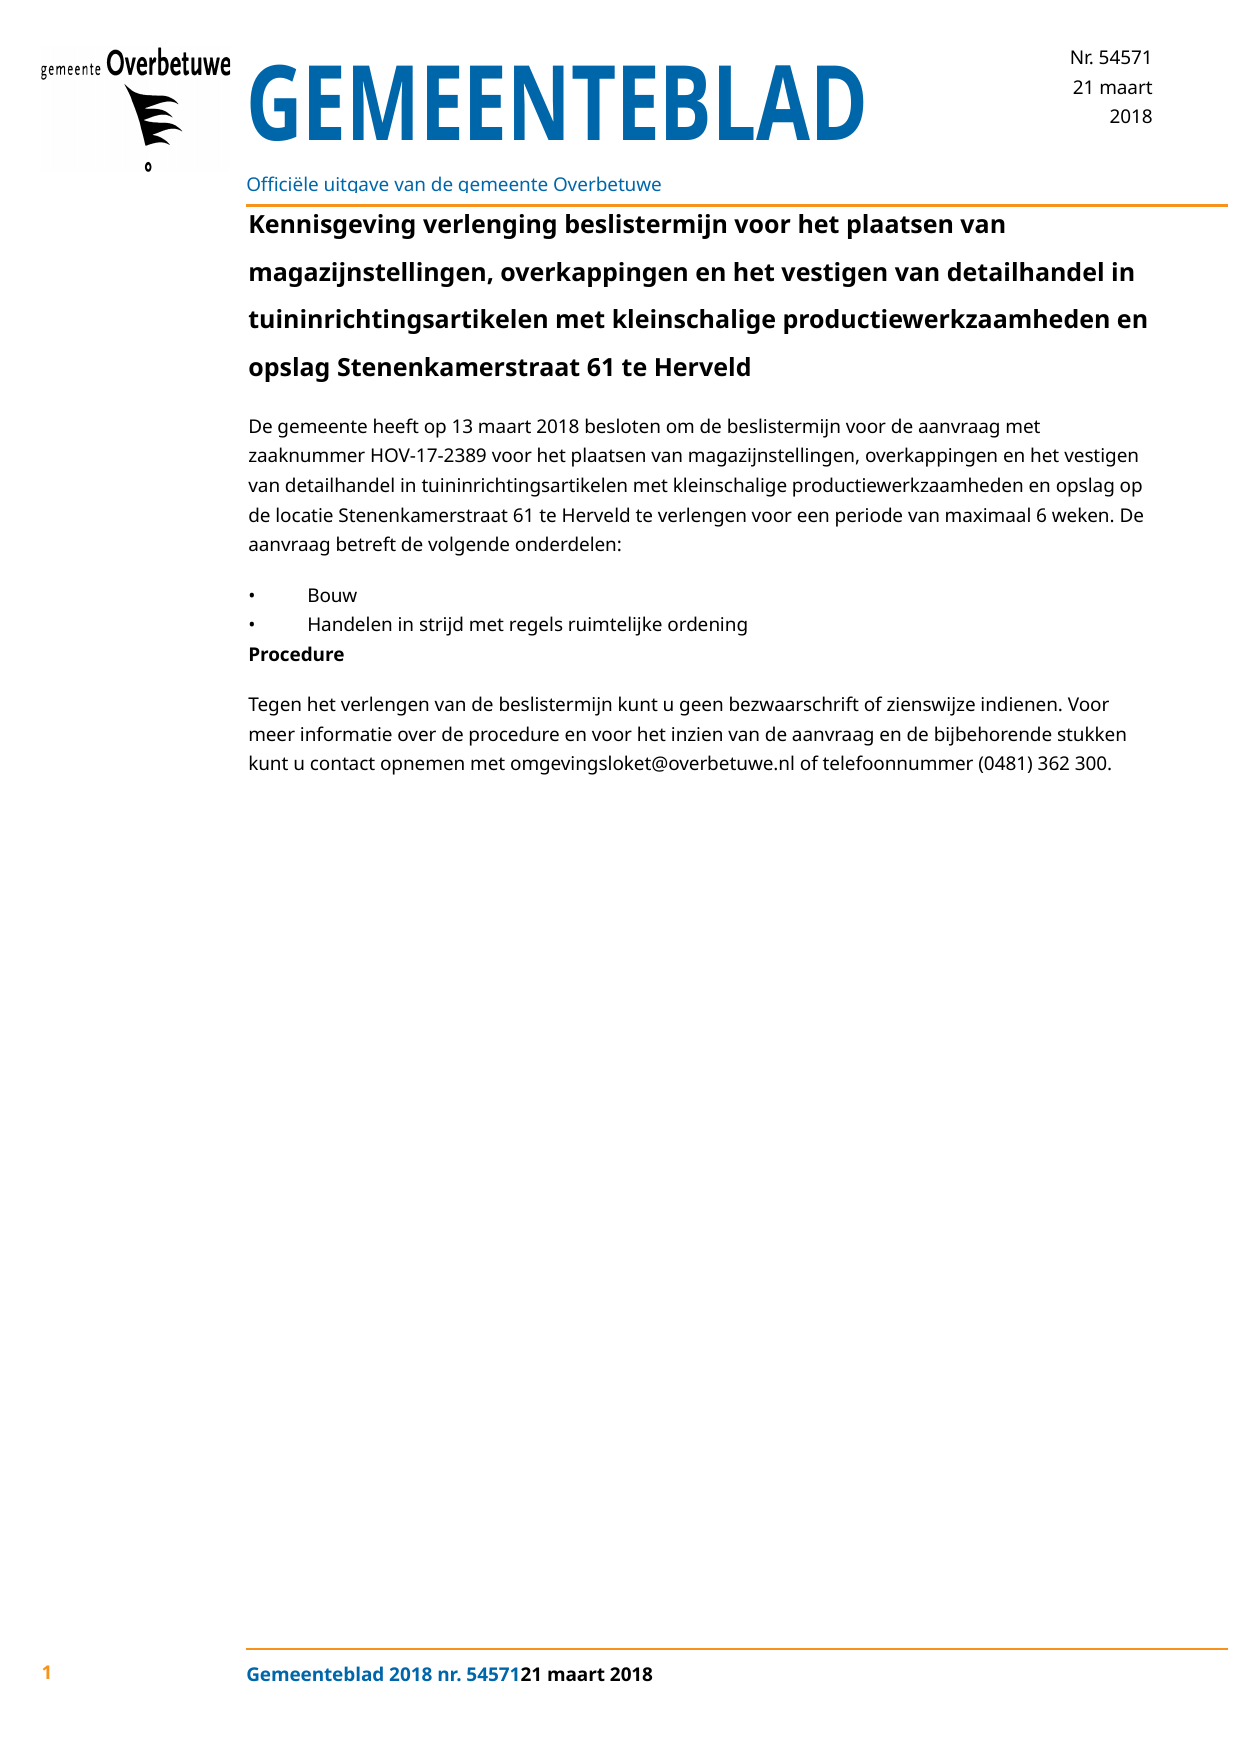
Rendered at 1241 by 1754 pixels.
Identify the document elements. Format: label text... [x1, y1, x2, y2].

list Bouw [248, 582, 1152, 608]
text Tegen het verlengen van de beslistermijn kunt u geen bezwaarschrift of zienswijze indienen. Voor meer informatie over de procedure en voor het inzien van de aanvraag en de bijbehorende stukken kunt u contact opnemen met omgevingsloket@overbetuwe.nl of telefoonnummer (0481) 362 300. [248, 691, 1152, 776]
text Procedure [248, 641, 1152, 667]
text De gemeente heeft op 13 maart 2018 besloten om de beslistermijn voor de aanvraag met zaaknummer HOV-17-2389 voor het plaatsen van magazijnstellingen, overkappingen en het vestigen van detailhandel in tuininrichtingsartikelen met kleinschalige productiewerkzaamheden en opslag op de locatie Stenenkamerstraat 61 te Herveld te verlengen voor een periode van maximaal 6 weken. De aanvraag betreft de volgende onderdelen: [248, 413, 1152, 557]
picture [41, 47, 231, 172]
list Handelen in strijd met regels ruimtelijke ordening [248, 611, 1152, 637]
text Kennisgeving verlenging beslistermijn voor het plaatsen van magazijnstellingen, overkappingen en het vestigen van detailhandel in tuininrichtingsartikelen met kleinschalige productiewerkzaamheden en opslag Stenenkamerstraat 61 te Herveld [248, 207, 1152, 384]
